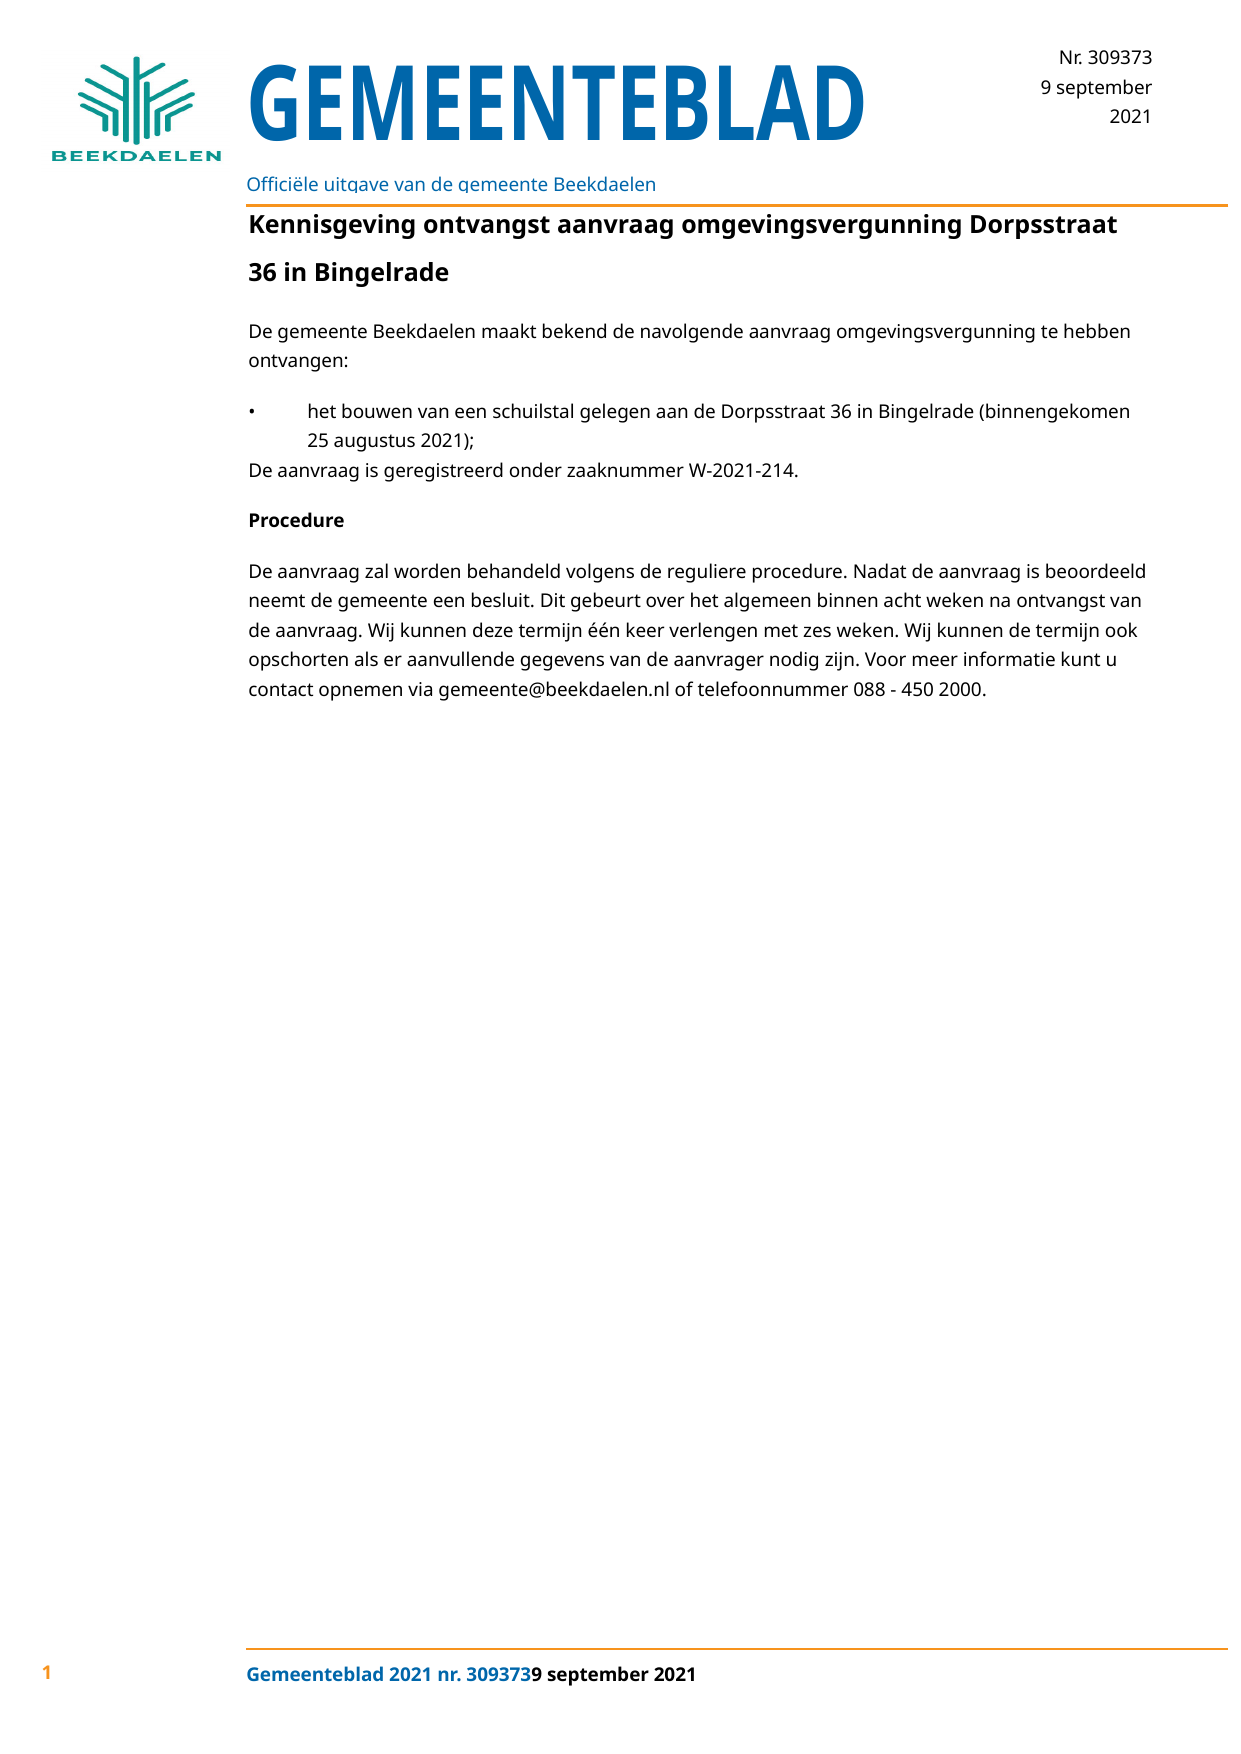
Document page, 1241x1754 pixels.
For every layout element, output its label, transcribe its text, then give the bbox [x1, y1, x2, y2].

text Kennisgeving ontvangst aanvraag omgevingsvergunning Dorpsstraat 36 in Bingelrade [248, 207, 1152, 288]
text Procedure [248, 507, 1152, 533]
text De gemeente Beekdaelen maakt bekend de navolgende aanvraag omgevingsvergunning te hebben ontvangen: [248, 318, 1152, 373]
text De aanvraag zal worden behandeld volgens de reguliere procedure. Nadat de aanvraag is beoordeeld neemt de gemeente een besluit. Dit gebeurt over het algemeen binnen acht weken na ontvangst van de aanvraag. Wij kunnen deze termijn één keer verlengen met zes weken. Wij kunnen de termijn ook opschorten als er aanvullende gegevens van de aanvrager nodig zijn. Voor meer informatie kunt u contact opnemen via gemeente@beekdaelen.nl of telefoonnummer 088 - 450 2000. [248, 558, 1152, 702]
list het bouwen van een schuilstal gelegen aan de Dorpsstraat 36 in Bingelrade (binnengekomen 25 augustus 2021); [248, 398, 1152, 453]
picture [41, 47, 231, 172]
text De aanvraag is geregistreerd onder zaaknummer W-2021-214. [248, 457, 1152, 483]
